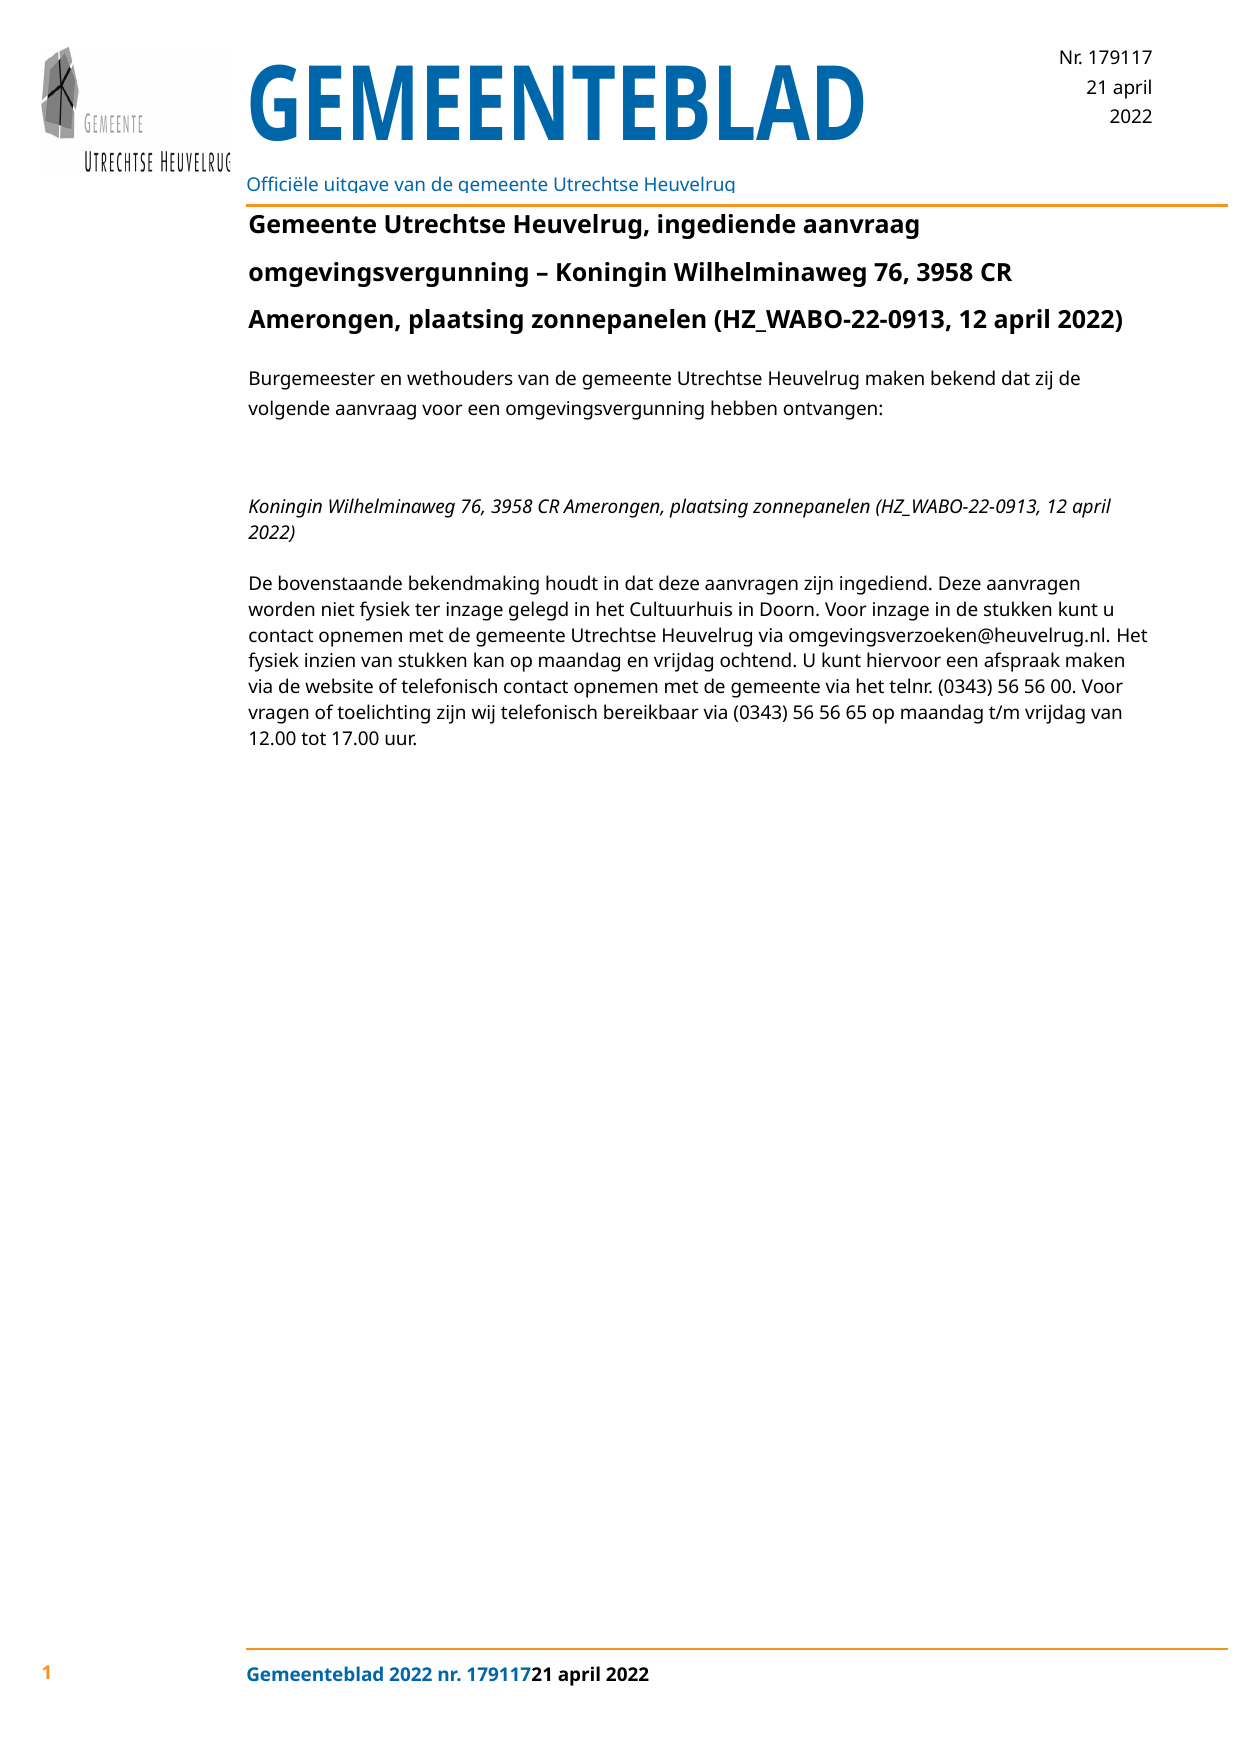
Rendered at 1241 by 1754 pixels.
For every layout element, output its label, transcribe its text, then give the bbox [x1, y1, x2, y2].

text Burgemeester en wethouders van de gemeente Utrechtse Heuvelrug maken bekend dat zij de volgende aanvraag voor een omgevingsvergunning hebben ontvangen: [248, 366, 1152, 421]
picture [41, 47, 231, 172]
text De bovenstaande bekendmaking houdt in dat deze aanvragen zijn ingediend. Deze aanvragen worden niet fysiek ter inzage gelegd in het Cultuurhuis in Doorn. Voor inzage in de stukken kunt u contact opnemen met de gemeente Utrechtse Heuvelrug via omgevingsverzoeken@heuvelrug.nl. Het fysiek inzien van stukken kan op maandag en vrijdag ochtend. U kunt hiervoor een afspraak maken via de website of telefonisch contact opnemen met de gemeente via het telnr. (0343) 56 56 00. Voor vragen of toelichting zijn wij telefonisch bereikbaar via (0343) 56 56 65 op maandag t/m vrijdag van 12.00 tot 17.00 uur. [248, 571, 1152, 751]
text Gemeente Utrechtse Heuvelrug, ingediende aanvraag omgevingsvergunning – Koningin Wilhelminaweg 76, 3958 CR Amerongen, plaatsing zonnepanelen (HZ_WABO-22-0913, 12 april 2022) [248, 207, 1152, 336]
text Koningin Wilhelminaweg 76, 3958 CR Amerongen, plaatsing zonnepanelen (HZ_WABO-22-0913, 12 april 2022) [248, 493, 1152, 545]
